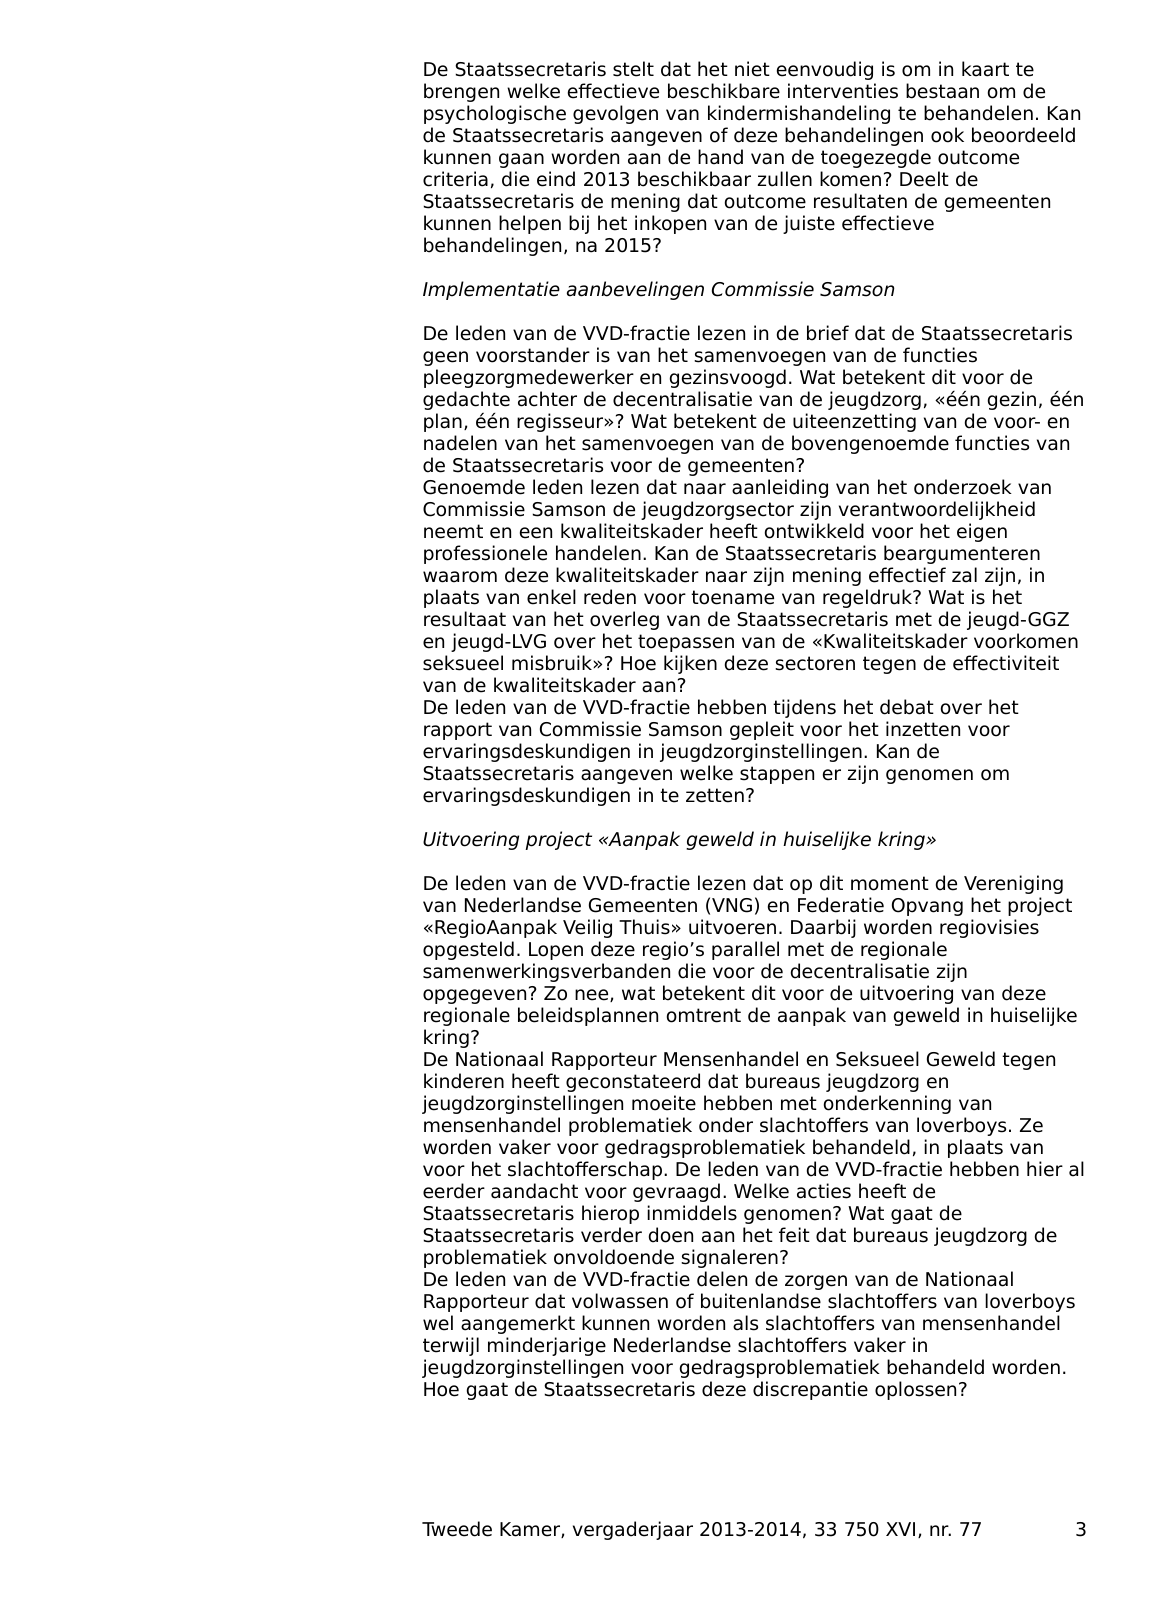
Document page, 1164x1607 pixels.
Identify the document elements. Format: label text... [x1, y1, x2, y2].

text De Nationaal Rapporteur Mensenhandel en Seksueel Geweld tegen kinderen heeft geconstateerd dat bureaus jeugdzorg en jeugdzorginstellingen moeite hebben met onderkenning van mensenhandel problematiek onder slachtoffers van loverboys. Ze worden vaker voor gedragsproblematiek behandeld, in plaats van voor het slachtofferschap. De leden van de VVD-fractie hebben hier al eerder aandacht voor gevraagd. Welke acties heeft de Staatssecretaris hierop inmiddels genomen? Wat gaat de Staatssecretaris verder doen aan het feit dat bureaus jeugdzorg de problematiek onvoldoende signaleren? [422, 1049, 1087, 1269]
text De leden van de VVD-fractie lezen dat op dit moment de Vereniging van Nederlandse Gemeenten (VNG) en Federatie Opvang het project «RegioAanpak Veilig Thuis» uitvoeren. Daarbij worden regiovisies opgesteld. Lopen deze regio’s parallel met de regionale samenwerkingsverbanden die voor de decentralisatie zijn opgegeven? Zo nee, wat betekent dit voor de uitvoering van deze regionale beleidsplannen omtrent de aanpak van geweld in huiselijke kring? [422, 873, 1087, 1049]
subtitle Uitvoering project «Aanpak geweld in huiselijke kring» [422, 829, 1087, 851]
text De leden van de VVD-fractie lezen in de brief dat de Staatssecretaris geen voorstander is van het samenvoegen van de functies pleegzorgmedewerker en gezinsvoogd. Wat betekent dit voor de gedachte achter de decentralisatie van de jeugdzorg, «één gezin, één plan, één regisseur»? Wat betekent de uiteenzetting van de voor- en nadelen van het samenvoegen van de bovengenoemde functies van de Staatssecretaris voor de gemeenten? [422, 323, 1087, 477]
subtitle Implementatie aanbevelingen Commissie Samson [422, 279, 1087, 301]
text De Staatssecretaris stelt dat het niet eenvoudig is om in kaart te brengen welke effectieve beschikbare interventies bestaan om de psychologische gevolgen van kindermishandeling te behandelen. Kan de Staatssecretaris aangeven of deze behandelingen ook beoordeeld kunnen gaan worden aan de hand van de toegezegde outcome criteria, die eind 2013 beschikbaar zullen komen? Deelt de Staatssecretaris de mening dat outcome resultaten de gemeenten kunnen helpen bij het inkopen van de juiste effectieve behandelingen, na 2015? [422, 59, 1087, 257]
text Genoemde leden lezen dat naar aanleiding van het onderzoek van Commissie Samson de jeugdzorgsector zijn verantwoordelijkheid neemt en een kwaliteitskader heeft ontwikkeld voor het eigen professionele handelen. Kan de Staatssecretaris beargumenteren waarom deze kwaliteitskader naar zijn mening effectief zal zijn, in plaats van enkel reden voor toename van regeldruk? Wat is het resultaat van het overleg van de Staatssecretaris met de jeugd-GGZ en jeugd-LVG over het toepassen van de «Kwaliteitskader voorkomen seksueel misbruik»? Hoe kijken deze sectoren tegen de effectiviteit van de kwaliteitskader aan? [422, 477, 1087, 697]
text De leden van de VVD-fractie hebben tijdens het debat over het rapport van Commissie Samson gepleit voor het inzetten voor ervaringsdeskundigen in jeugdzorginstellingen. Kan de Staatssecretaris aangeven welke stappen er zijn genomen om ervaringsdeskundigen in te zetten? [422, 697, 1087, 807]
text De leden van de VVD-fractie delen de zorgen van de Nationaal Rapporteur dat volwassen of buitenlandse slachtoffers van loverboys wel aangemerkt kunnen worden als slachtoffers van mensenhandel terwijl minderjarige Nederlandse slachtoffers vaker in jeugdzorginstellingen voor gedragsproblematiek behandeld worden. Hoe gaat de Staatssecretaris deze discrepantie oplossen? [422, 1269, 1087, 1401]
